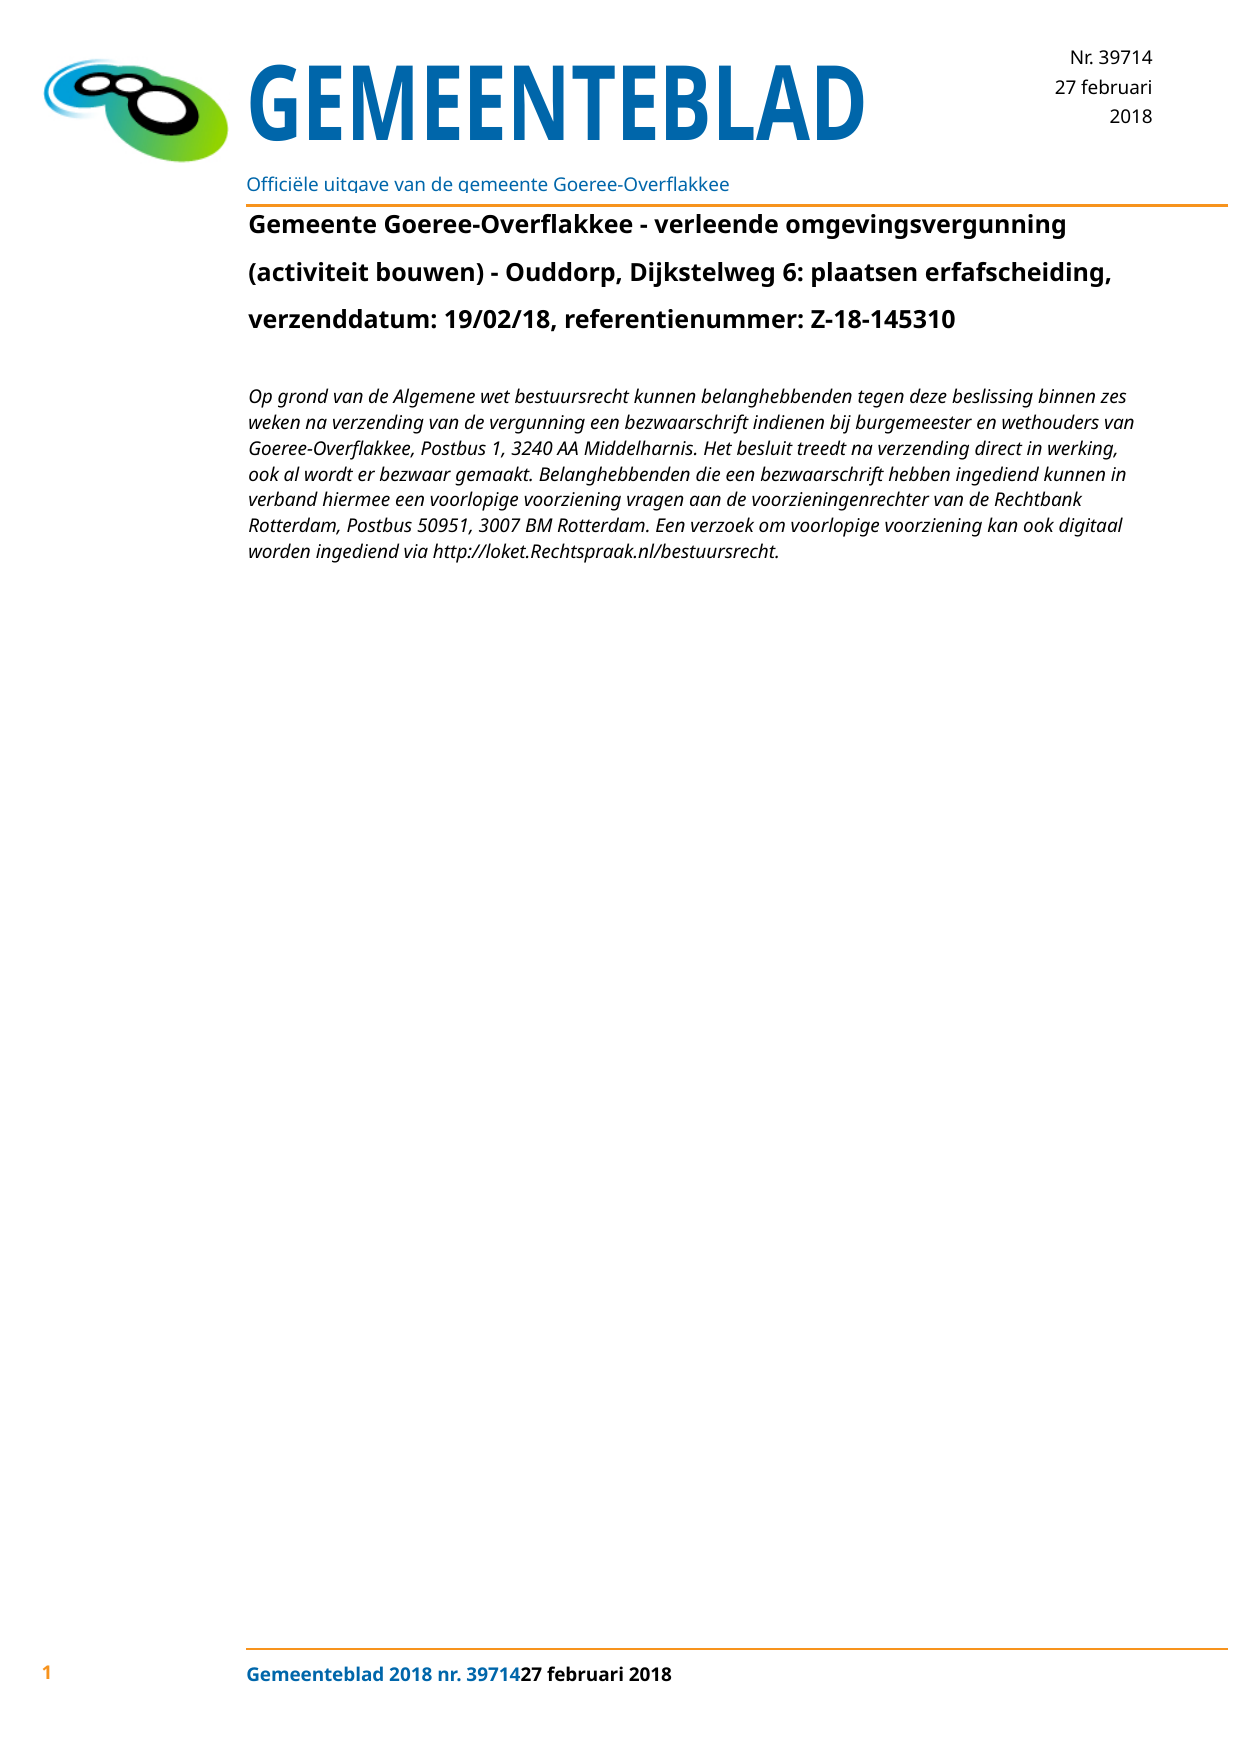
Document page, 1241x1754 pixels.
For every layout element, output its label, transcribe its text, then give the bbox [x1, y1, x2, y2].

picture [41, 47, 231, 172]
text Op grond van de Algemene wet bestuursrecht kunnen belanghebbenden tegen deze beslissing binnen zes weken na verzending van de vergunning een bezwaarschrift indienen bij burgemeester en wethouders van Goeree-Overflakkee, Postbus 1, 3240 AA Middelharnis. Het besluit treedt na verzending direct in werking, ook al wordt er bezwaar gemaakt. Belanghebbenden die een bezwaarschrift hebben ingediend kunnen in verband hiermee een voorlopige voorziening vragen aan de voorzieningenrechter van de Rechtbank Rotterdam, Postbus 50951, 3007 BM Rotterdam. Een verzoek om voorlopige voorziening kan ook digitaal worden ingediend via http://loket.Rechtspraak.nl/bestuursrecht. [248, 384, 1152, 564]
text Gemeente Goeree-Overflakkee - verleende omgevingsvergunning (activiteit bouwen) - Ouddorp, Dijkstelweg 6: plaatsen erfafscheiding, verzenddatum: 19/02/18, referentienummer: Z-18-145310 [248, 207, 1152, 336]
